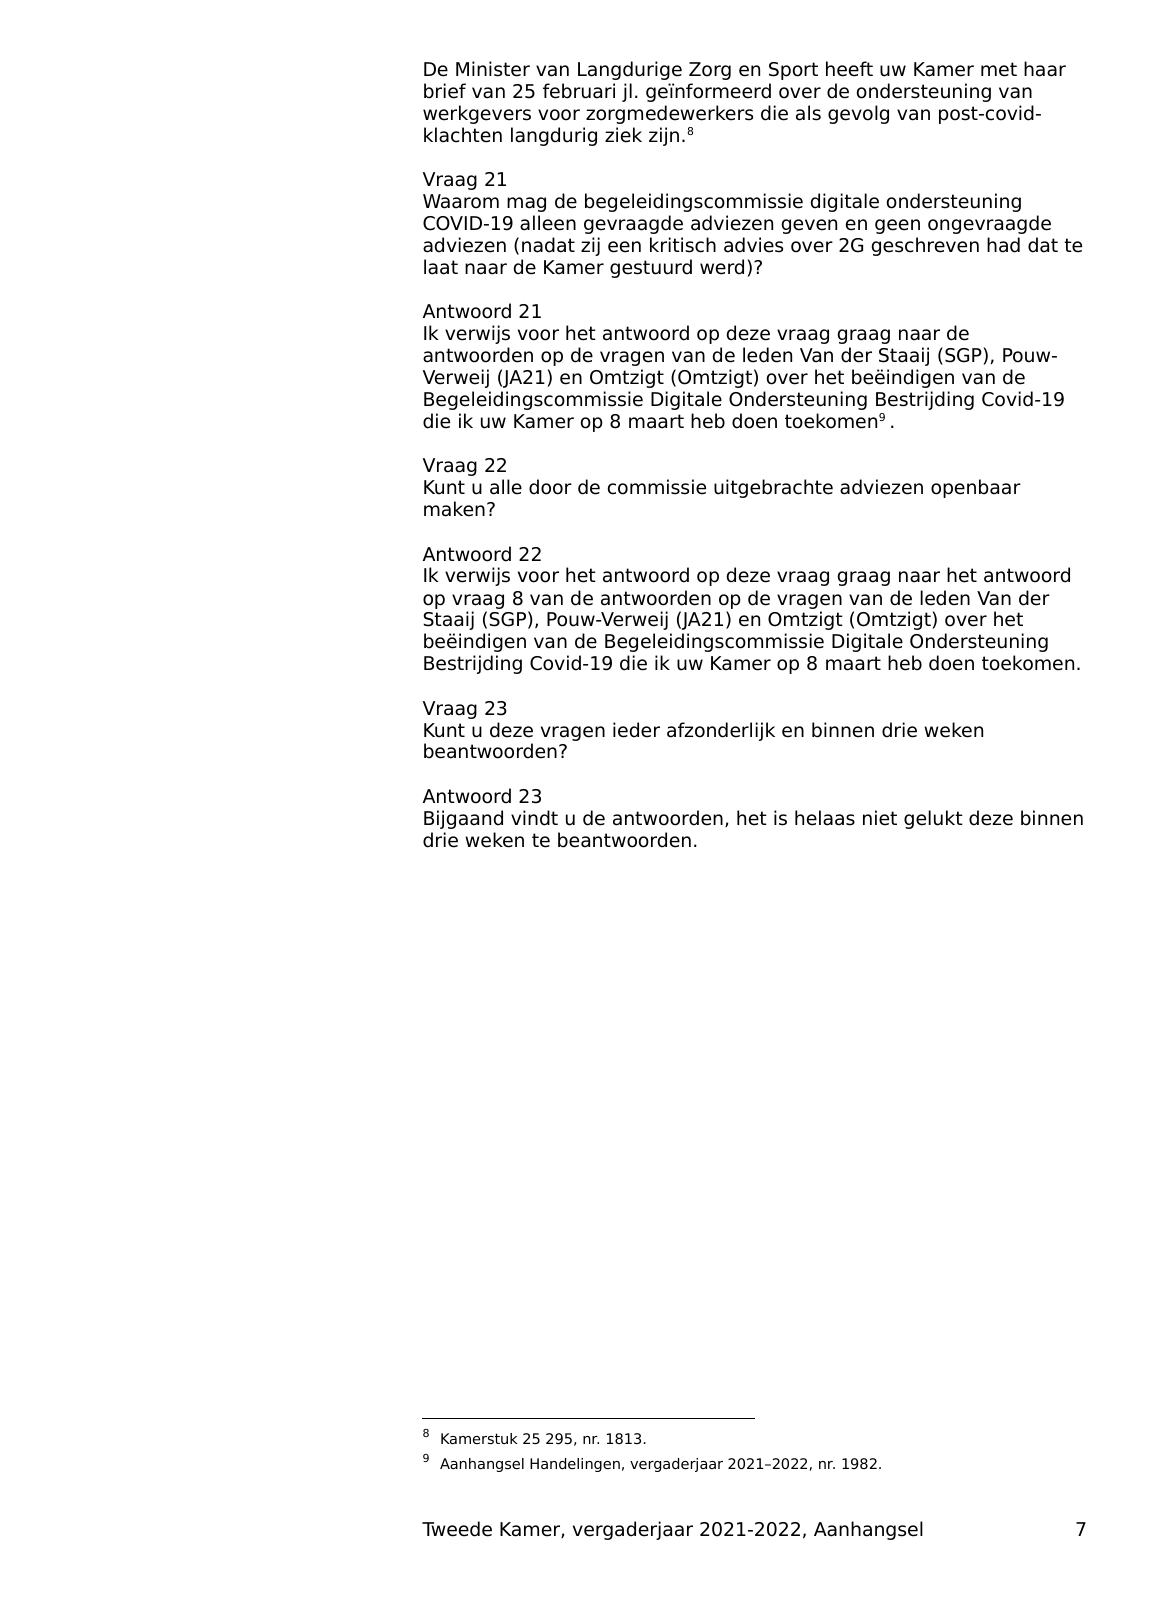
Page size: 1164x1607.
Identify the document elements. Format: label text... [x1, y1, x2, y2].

text Kunt u alle door de commissie uitgebrachte adviezen openbaar maken? [422, 477, 1087, 521]
text Vraag 23 [422, 697, 1087, 719]
text Antwoord 23 [422, 786, 1087, 808]
text De Minister van Langdurige Zorg en Sport heeft uw Kamer met haar brief van 25 februari jl. geïnformeerd over de ondersteuning van werkgevers voor zorgmedewerkers die als gevolg van post-covid-klachten langdurig ziek zijn. [422, 59, 1087, 147]
text Bijgaand vindt u de antwoorden, het is helaas niet gelukt deze binnen drie weken te beantwoorden. [422, 808, 1087, 852]
text Kamerstuk 25 295, nr. 1813. [422, 1427, 1087, 1449]
text Antwoord 21 [422, 301, 1087, 323]
text Aanhangsel Handelingen, vergaderjaar 2021–2022, nr. 1982. [422, 1452, 1087, 1474]
text Vraag 22 [422, 455, 1087, 477]
text Ik verwijs voor het antwoord op deze vraag graag naar het antwoord op vraag 8 van de antwoorden op de vragen van de leden Van der Staaij (SGP), Pouw-Verweij (JA21) en Omtzigt (Omtzigt) over het beëindigen van de Begeleidingscommissie Digitale Ondersteuning Bestrijding Covid-19 die ik uw Kamer op 8 maart heb doen toekomen. [422, 565, 1087, 675]
text Waarom mag de begeleidingscommissie digitale ondersteuning COVID-19 alleen gevraagde adviezen geven en geen ongevraagde adviezen (nadat zij een kritisch advies over 2G geschreven had dat te laat naar de Kamer gestuurd werd)? [422, 191, 1087, 279]
text Kunt u deze vragen ieder afzonderlijk en binnen drie weken beantwoorden? [422, 719, 1087, 763]
text Vraag 21 [422, 169, 1087, 191]
text Ik verwijs voor het antwoord op deze vraag graag naar de antwoorden op de vragen van de leden Van der Staaij (SGP), Pouw-Verweij (JA21) en Omtzigt (Omtzigt) over het beëindigen van de Begeleidingscommissie Digitale Ondersteuning Bestrijding Covid-19 die ik uw Kamer op 8 maart heb doen toekomen. [422, 323, 1087, 433]
text Antwoord 22 [422, 543, 1087, 565]
